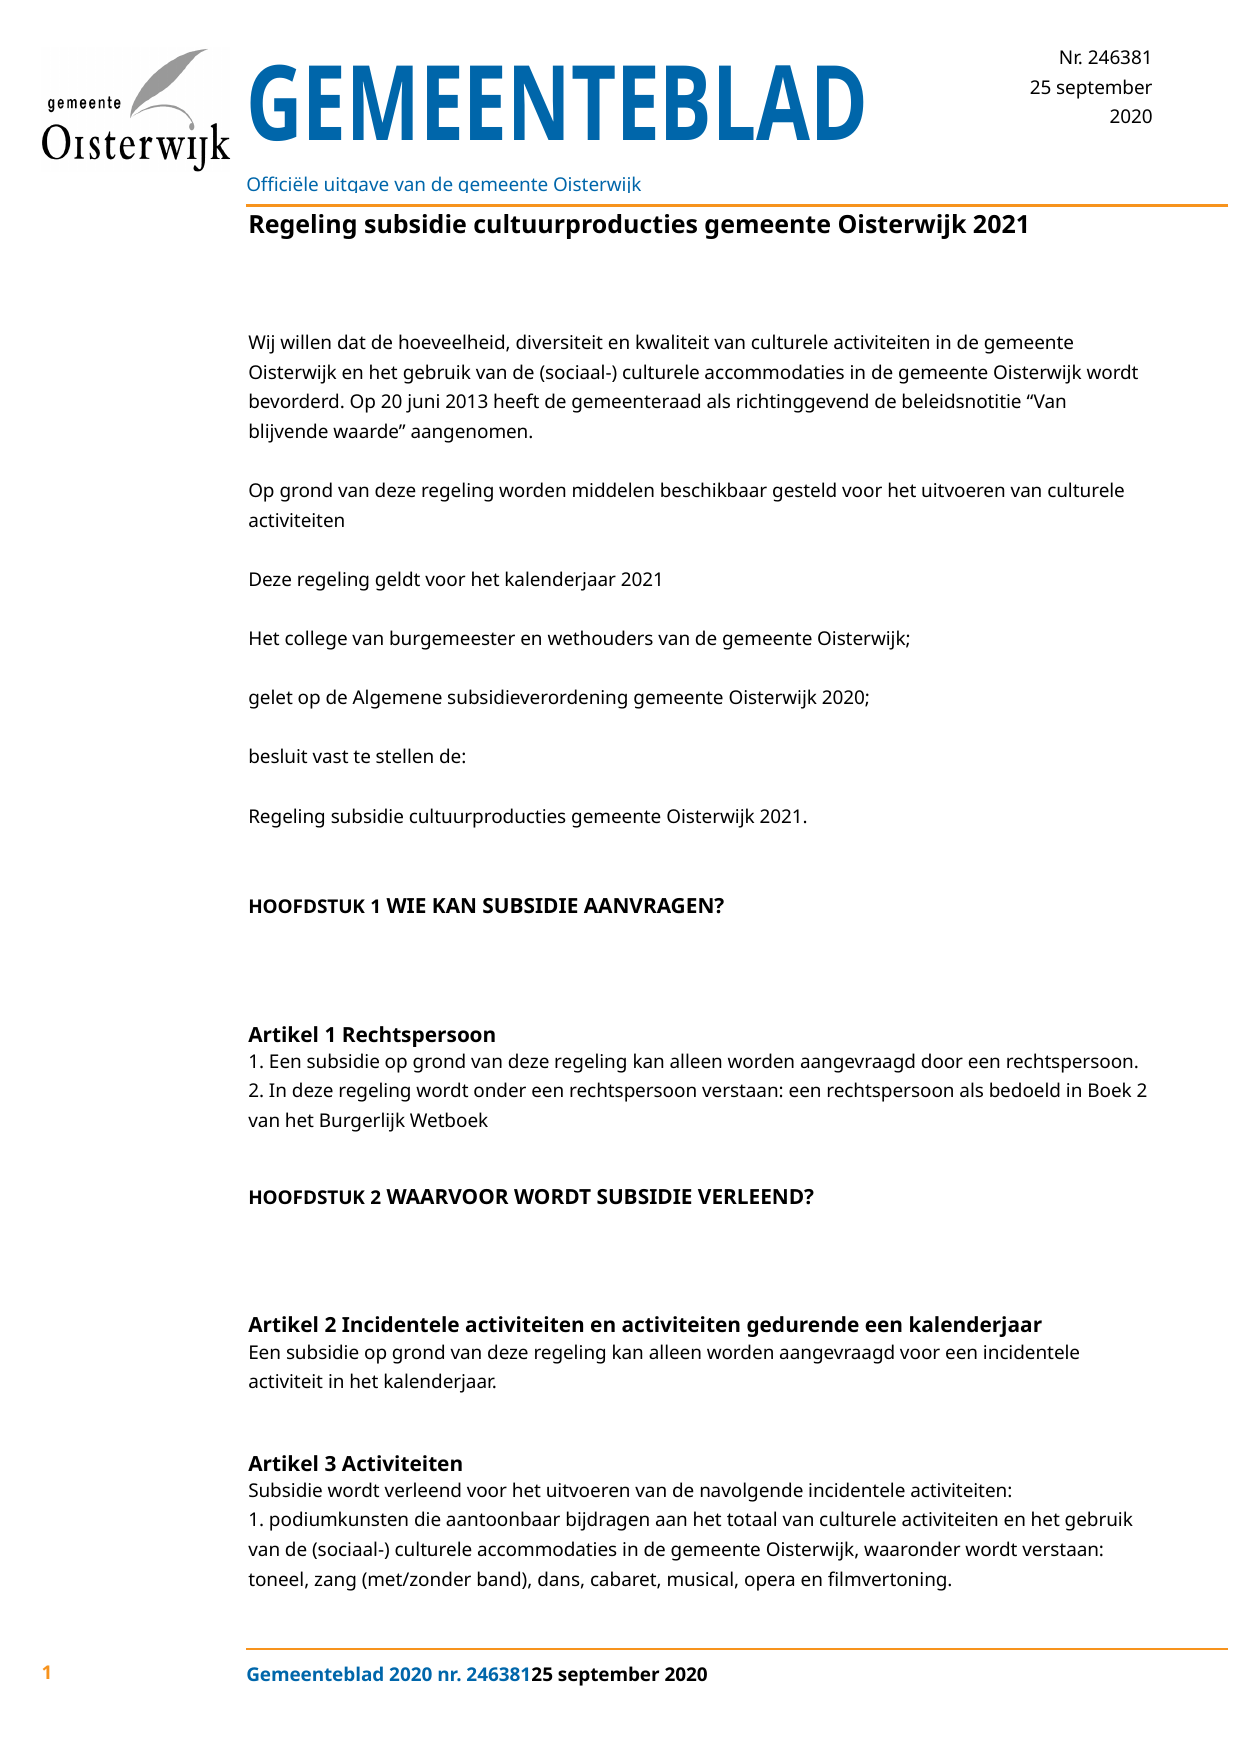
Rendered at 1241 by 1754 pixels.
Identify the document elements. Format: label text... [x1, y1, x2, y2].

text Op grond van deze regeling worden middelen beschikbaar gesteld voor het uitvoeren van culturele activiteiten [248, 477, 1152, 533]
text Subsidie wordt verleend voor het uitvoeren van de navolgende incidentele activiteiten: [248, 1477, 1152, 1503]
text HOOFDSTUK 2 WAARVOOR WORDT SUBSIDIE VERLEEND? [248, 1182, 1152, 1211]
text HOOFDSTUK 1 WIE KAN SUBSIDIE AANVRAGEN? [248, 892, 1152, 920]
text Wij willen dat de hoeveelheid, diversiteit en kwaliteit van culturele activiteiten in de gemeente Oisterwijk en het gebruik van de (sociaal-) culturele accommodaties in de gemeente Oisterwijk wordt bevorderd. Op 20 juni 2013 heeft de gemeenteraad als richtinggevend de beleidsnotitie “Van blijvende waarde” aangenomen. [248, 329, 1152, 444]
text Een subsidie op grond van deze regeling kan alleen worden aangevraagd voor een incidentele activiteit in het kalenderjaar. [248, 1339, 1152, 1394]
text Regeling subsidie cultuurproducties gemeente Oisterwijk 2021. [248, 803, 1152, 828]
text Artikel 3 Activiteiten [248, 1449, 1152, 1477]
text gelet op de Algemene subsidieverordening gemeente Oisterwijk 2020; [248, 684, 1152, 710]
text 2. In deze regeling wordt onder een rechtspersoon verstaan: een rechtspersoon als bedoeld in Boek 2 van het Burgerlijk Wetboek [248, 1078, 1152, 1133]
picture [41, 47, 231, 172]
text Regeling subsidie cultuurproducties gemeente Oisterwijk 2021 [248, 207, 1152, 241]
text Artikel 1 Rechtspersoon [248, 1020, 1152, 1048]
text Artikel 2 Incidentele activiteiten en activiteiten gedurende een kalenderjaar [248, 1311, 1152, 1339]
text besluit vast te stellen de: [248, 744, 1152, 769]
text 1. Een subsidie op grond van deze regeling kan alleen worden aangevraagd door een rechtspersoon. [248, 1048, 1152, 1074]
text Deze regeling geldt voor het kalenderjaar 2021 [248, 566, 1152, 592]
text Het college van burgemeester en wethouders van de gemeente Oisterwijk; [248, 625, 1152, 651]
text 1. podiumkunsten die aantoonbaar bijdragen aan het totaal van culturele activiteiten en het gebruik van de (sociaal-) culturele accommodaties in de gemeente Oisterwijk, waaronder wordt verstaan: toneel, zang (met/zonder band), dans, cabaret, musical, opera en filmvertoning. [248, 1507, 1152, 1592]
